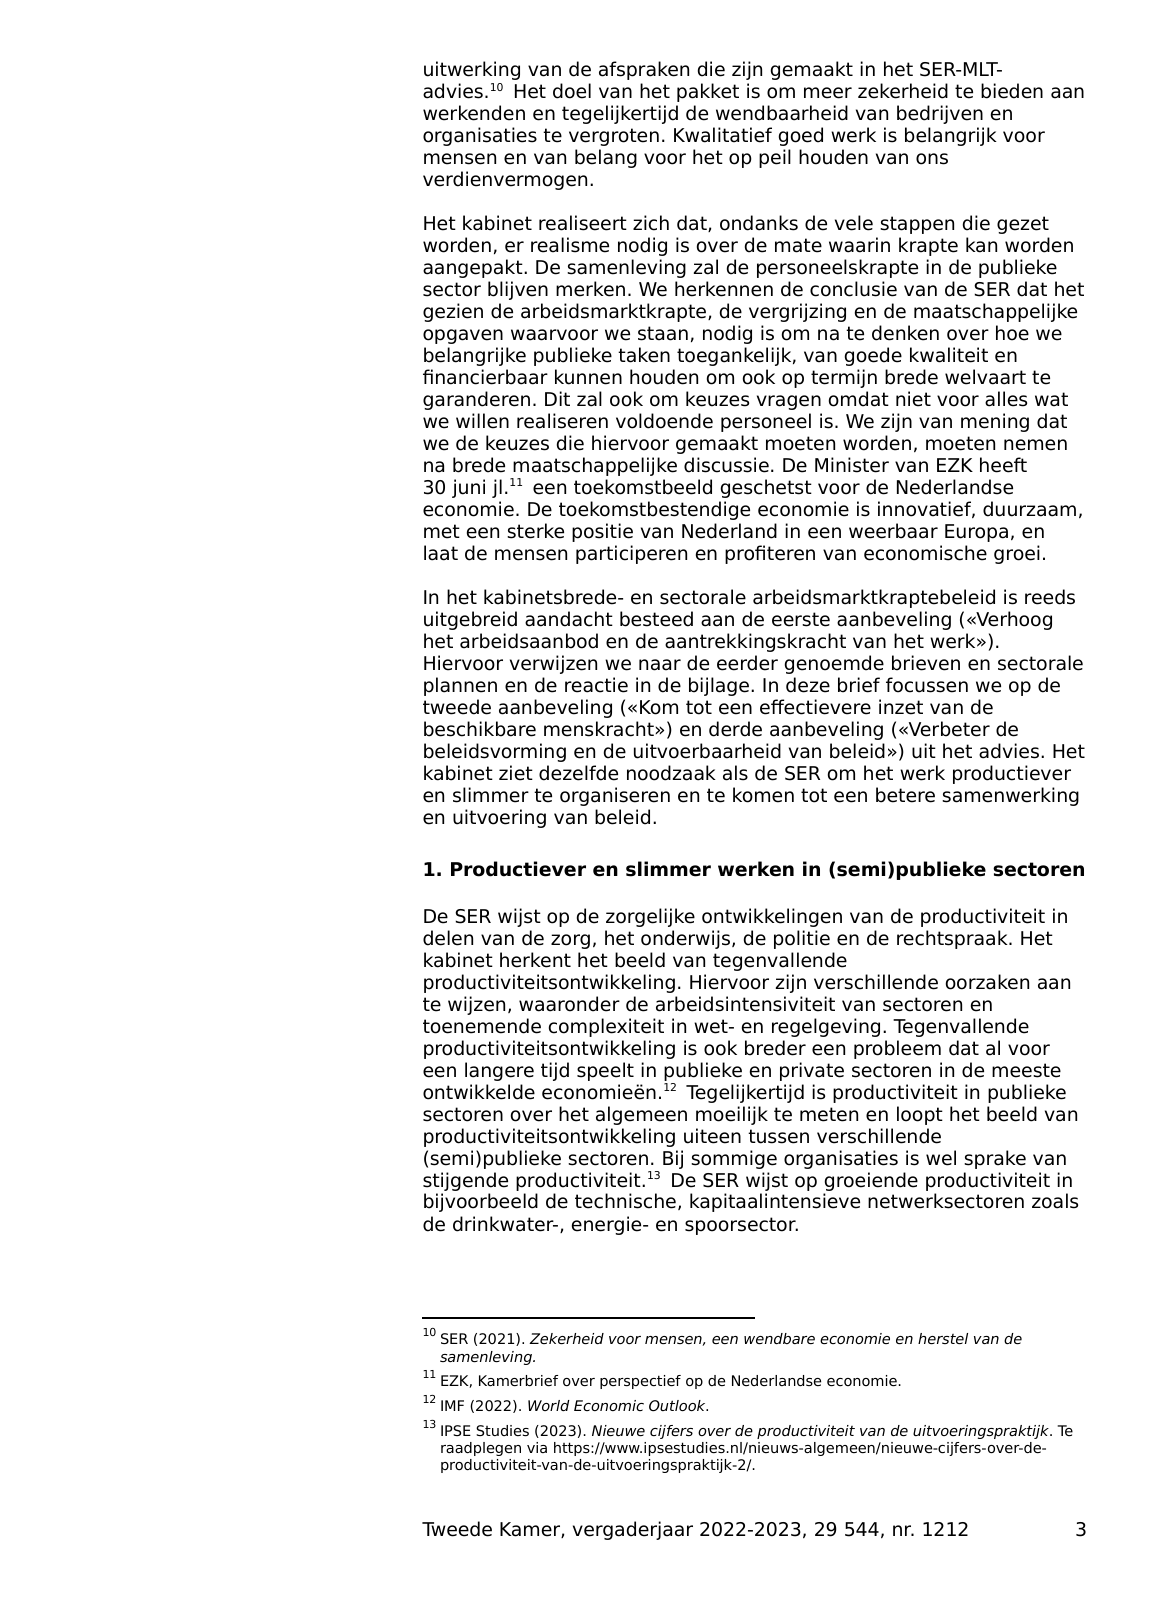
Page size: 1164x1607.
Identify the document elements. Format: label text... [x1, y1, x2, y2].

text De SER wijst op de zorgelijke ontwikkelingen van de productiviteit in delen van de zorg, het onderwijs, de politie en de rechtspraak. Het kabinet herkent het beeld van tegenvallende productiviteitsontwikkeling. Hiervoor zijn verschillende oorzaken aan te wijzen, waaronder de arbeidsintensiviteit van sectoren en toenemende complexiteit in wet- en regelgeving. Tegenvallende productiviteitsontwikkeling is ook breder een probleem dat al voor een langere tijd speelt in publieke en private sectoren in de meeste ontwikkelde economieën. Tegelijkertijd is productiviteit in publieke sectoren over het algemeen moeilijk te meten en loopt het beeld van productiviteitsontwikkeling uiteen tussen verschillende (semi)publieke sectoren. Bij sommige organisaties is wel sprake van stijgende productiviteit. De SER wijst op groeiende productiviteit in bijvoorbeeld de technische, kapitaalintensieve netwerksectoren zoals de drinkwater-, energie- en spoorsector. [422, 906, 1087, 1235]
text Het kabinet realiseert zich dat, ondanks de vele stappen die gezet worden, er realisme nodig is over de mate waarin krapte kan worden aangepakt. De samenleving zal de personeelskrapte in de publieke sector blijven merken. We herkennen de conclusie van de SER dat het gezien de arbeidsmarktkrapte, de vergrijzing en de maatschappelijke opgaven waarvoor we staan, nodig is om na te denken over hoe we belangrijke publieke taken toegankelijk, van goede kwaliteit en financierbaar kunnen houden om ook op termijn brede welvaart te garanderen. Dit zal ook om keuzes vragen omdat niet voor alles wat we willen realiseren voldoende personeel is. We zijn van mening dat we de keuzes die hiervoor gemaakt moeten worden, moeten nemen na brede maatschappelijke discussie. De Minister van EZK heeft 30 juni jl. een toekomstbeeld geschetst voor de Nederlandse economie. De toekomstbestendige economie is innovatief, duurzaam, met een sterke positie van Nederland in een weerbaar Europa, en laat de mensen participeren en profiteren van economische groei. [422, 213, 1087, 565]
text uitwerking van de afspraken die zijn gemaakt in het SER-MLT-advies. Het doel van het pakket is om meer zekerheid te bieden aan werkenden en tegelijkertijd de wendbaarheid van bedrijven en organisaties te vergroten. Kwalitatief goed werk is belangrijk voor mensen en van belang voor het op peil houden van ons verdienvermogen. [422, 59, 1087, 191]
text EZK, Kamerbrief over perspectief op de Nederlandse economie. [422, 1368, 1087, 1391]
text In het kabinetsbrede- en sectorale arbeidsmarktkraptebeleid is reeds uitgebreid aandacht besteed aan de eerste aanbeveling («Verhoog het arbeidsaanbod en de aantrekkingskracht van het werk»). Hiervoor verwijzen we naar de eerder genoemde brieven en sectorale plannen en de reactie in de bijlage. In deze brief focussen we op de tweede aanbeveling («Kom tot een effectievere inzet van de beschikbare menskracht») en derde aanbeveling («Verbeter de beleidsvorming en de uitvoerbaarheid van beleid») uit het advies. Het kabinet ziet dezelfde noodzaak als de SER om het werk productiever en slimmer te organiseren en te komen tot een betere samenwerking en uitvoering van beleid. [422, 587, 1087, 829]
text IMF (2022). World Economic Outlook. [422, 1393, 1087, 1416]
text SER (2021). Zekerheid voor mensen, een wendbare economie en herstel van de samenleving. [422, 1327, 1087, 1366]
text IPSE Studies (2023). Nieuwe cijfers over de productiviteit van de uitvoeringspraktijk. Te raadplegen via https://www.ipsestudies.nl/nieuws-algemeen/nieuwe-cijfers-over-de-productiviteit-van-de-uitvoeringspraktijk-2/. [422, 1418, 1087, 1474]
subtitle 1. Productiever en slimmer werken in (semi)publieke sectoren [422, 859, 1087, 881]
